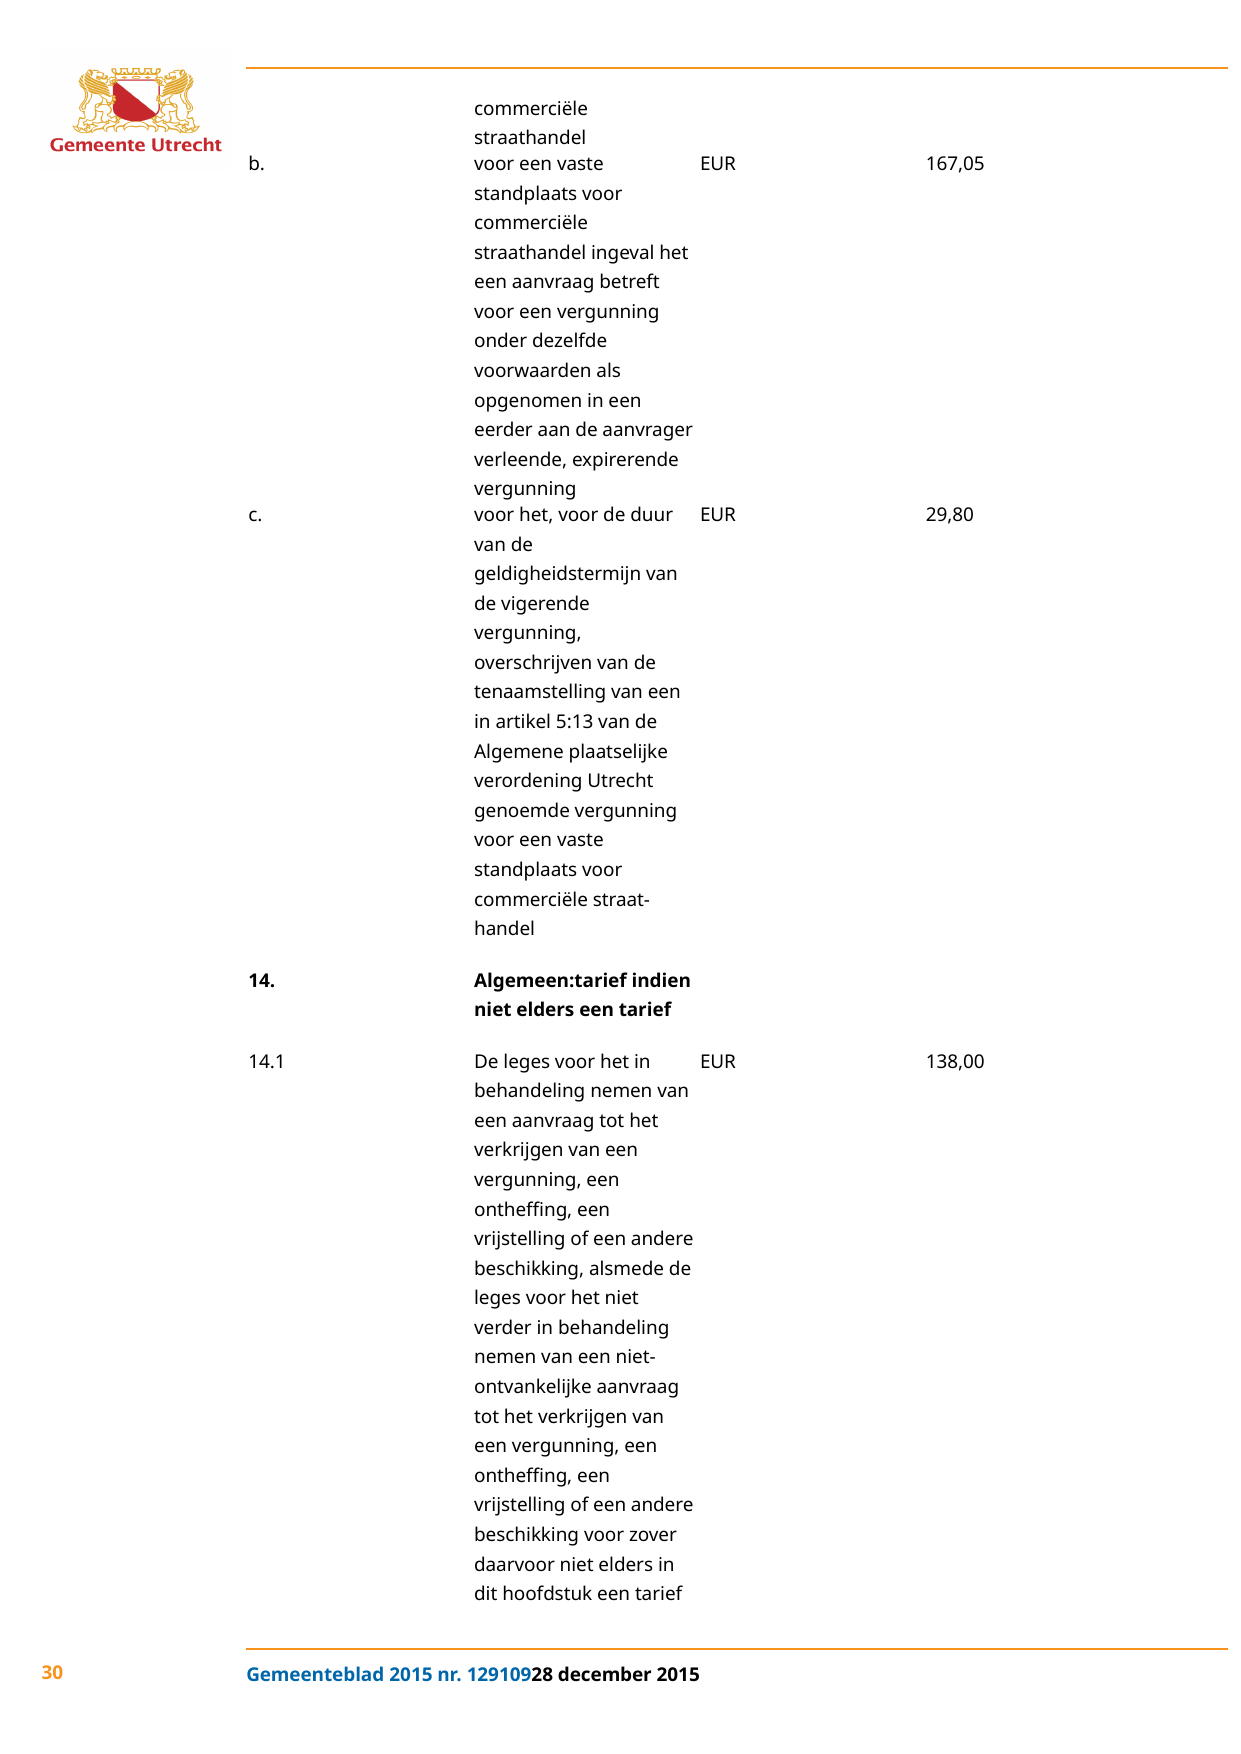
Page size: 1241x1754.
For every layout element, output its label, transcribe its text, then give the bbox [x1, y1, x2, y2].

table_cell commerciële straathandel [474, 95, 700, 150]
table_cell 138,00 [926, 1048, 1152, 1606]
picture [41, 47, 231, 172]
table_cell EUR [700, 501, 926, 941]
table_cell [474, 941, 700, 967]
table_cell c. [248, 501, 474, 941]
table_cell EUR [700, 150, 926, 501]
table_cell [926, 95, 1152, 150]
table_cell 14.1 [248, 1048, 474, 1606]
table_cell De leges voor het in behandeling nemen van een aanvraag tot het verkrijgen van een vergunning, een ontheffing, een vrijstelling of een andere beschikking, alsmede de leges voor het niet verder in behandeling nemen van een niet-ontvankelijke aanvraag tot het verkrijgen van een vergunning, een ontheffing, een vrijstelling of een andere beschikking voor zover daarvoor niet elders in dit hoofdstuk een tarief [474, 1048, 700, 1606]
table_cell [700, 941, 926, 967]
table_cell Algemeen:tarief indien niet elders een tarief [474, 967, 700, 1022]
table_cell [474, 1022, 700, 1048]
table_cell [248, 1022, 474, 1048]
table_cell voor een vaste standplaats voor commerciële straathandel ingeval het een aanvraag betreft voor een vergunning onder dezelfde voorwaarden als opgenomen in een eerder aan de aanvrager verleende, expirerende vergunning [474, 150, 700, 501]
table_cell EUR [700, 1048, 926, 1606]
table_cell voor het, voor de duur van de geldigheidstermijn van de vigerende vergunning, overschrijven van de tenaamstelling van een in artikel 5:13 van de Algemene plaatselijke verordening Utrecht genoemde vergunning voor een vaste standplaats voor commerciële straat- handel [474, 501, 700, 941]
table_cell b. [248, 150, 474, 501]
table_cell 167,05 [926, 150, 1152, 501]
table_cell [926, 1022, 1152, 1048]
table_cell [248, 95, 474, 150]
table_cell [248, 941, 474, 967]
table_cell [926, 967, 1152, 1022]
table_cell 14. [248, 967, 474, 1022]
table_cell [926, 941, 1152, 967]
table_cell [700, 967, 926, 1022]
table_cell [700, 1022, 926, 1048]
table_cell [700, 95, 926, 150]
table_cell 29,80 [926, 501, 1152, 941]
